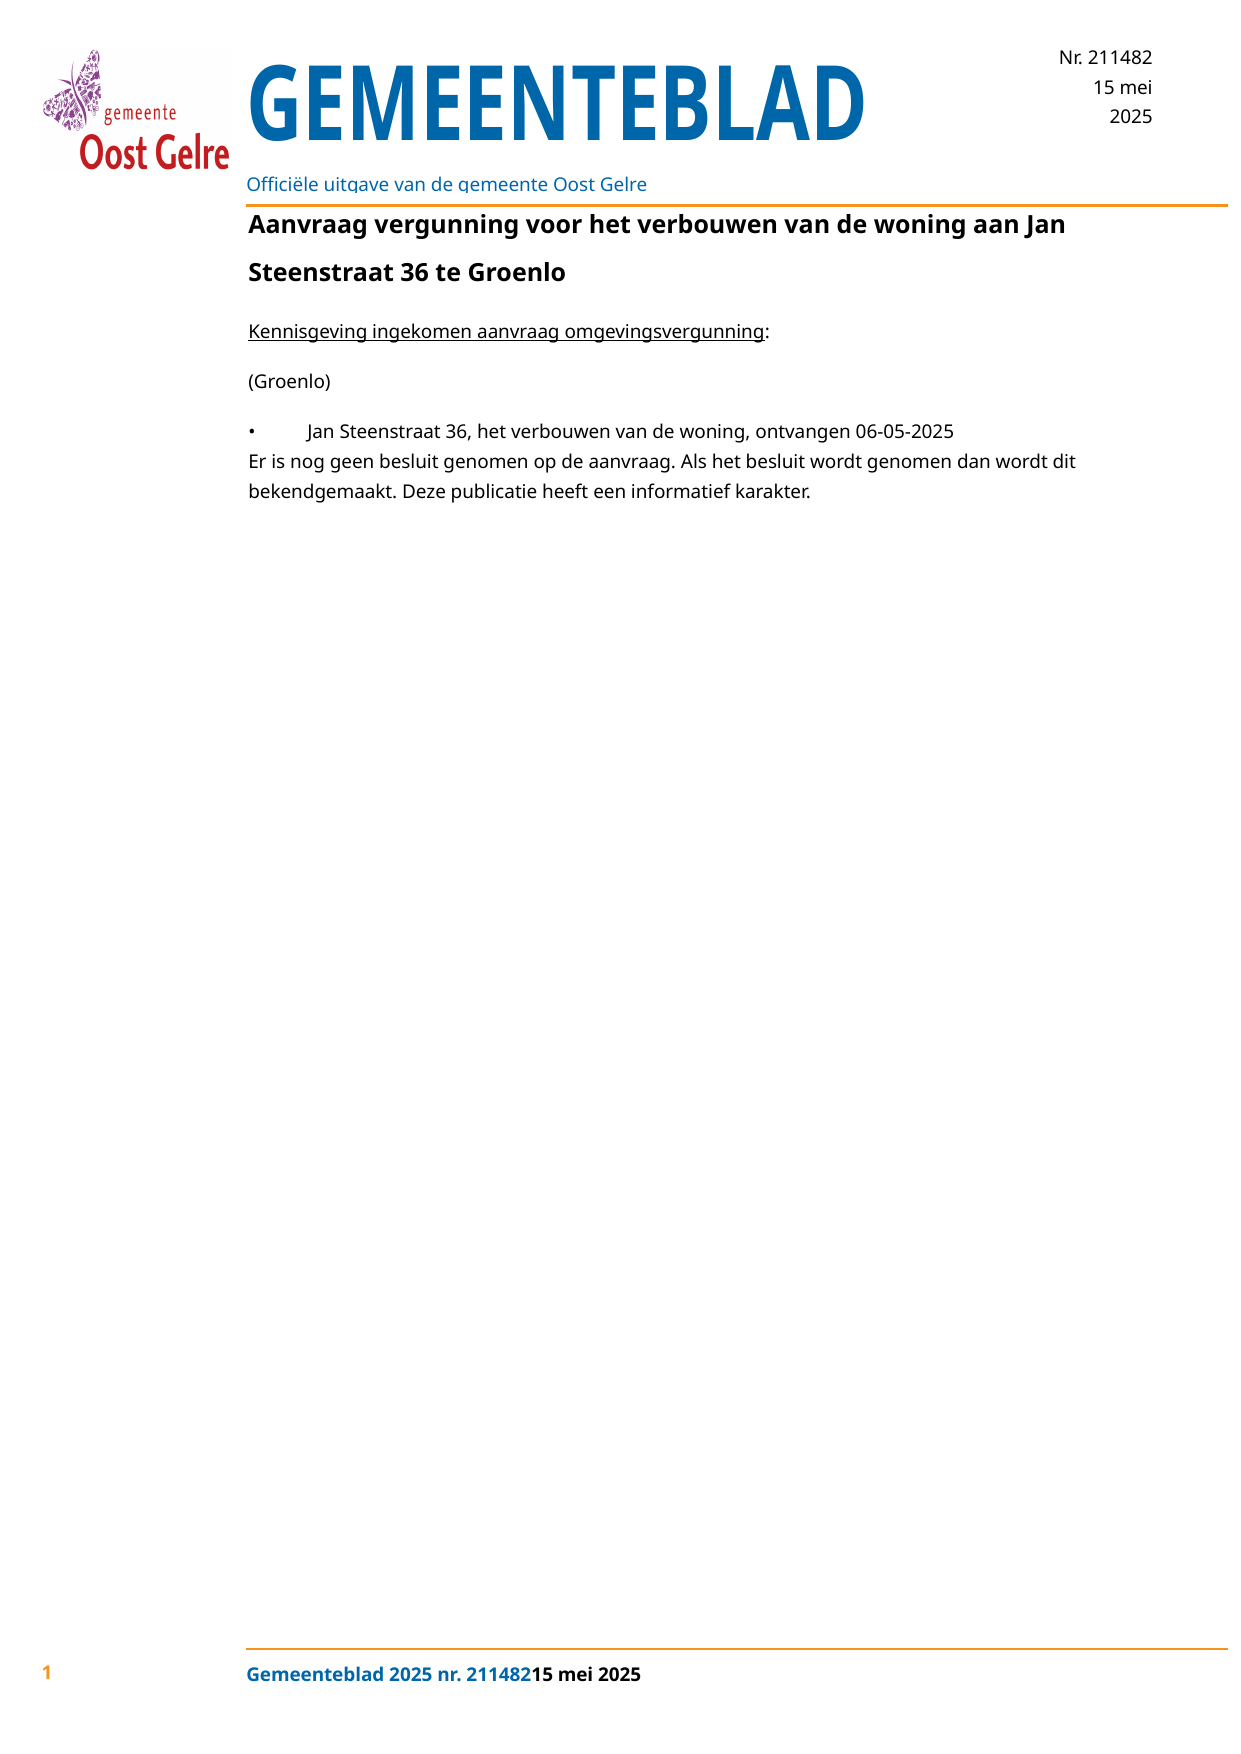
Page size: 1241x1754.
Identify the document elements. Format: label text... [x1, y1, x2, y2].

text Er is nog geen besluit genomen op de aanvraag. Als het besluit wordt genomen dan wordt dit bekendgemaakt. Deze publicatie heeft een informatief karakter. [248, 448, 1152, 504]
list Jan Steenstraat 36, het verbouwen van de woning, ontvangen 06-05-2025 [248, 419, 1152, 444]
text Aanvraag vergunning voor het verbouwen van de woning aan Jan Steenstraat 36 te Groenlo [248, 207, 1152, 288]
text Kennisgeving ingekomen aanvraag omgevingsvergunning: [248, 318, 1152, 344]
picture [41, 47, 231, 172]
text (Groenlo) [248, 368, 1152, 394]
